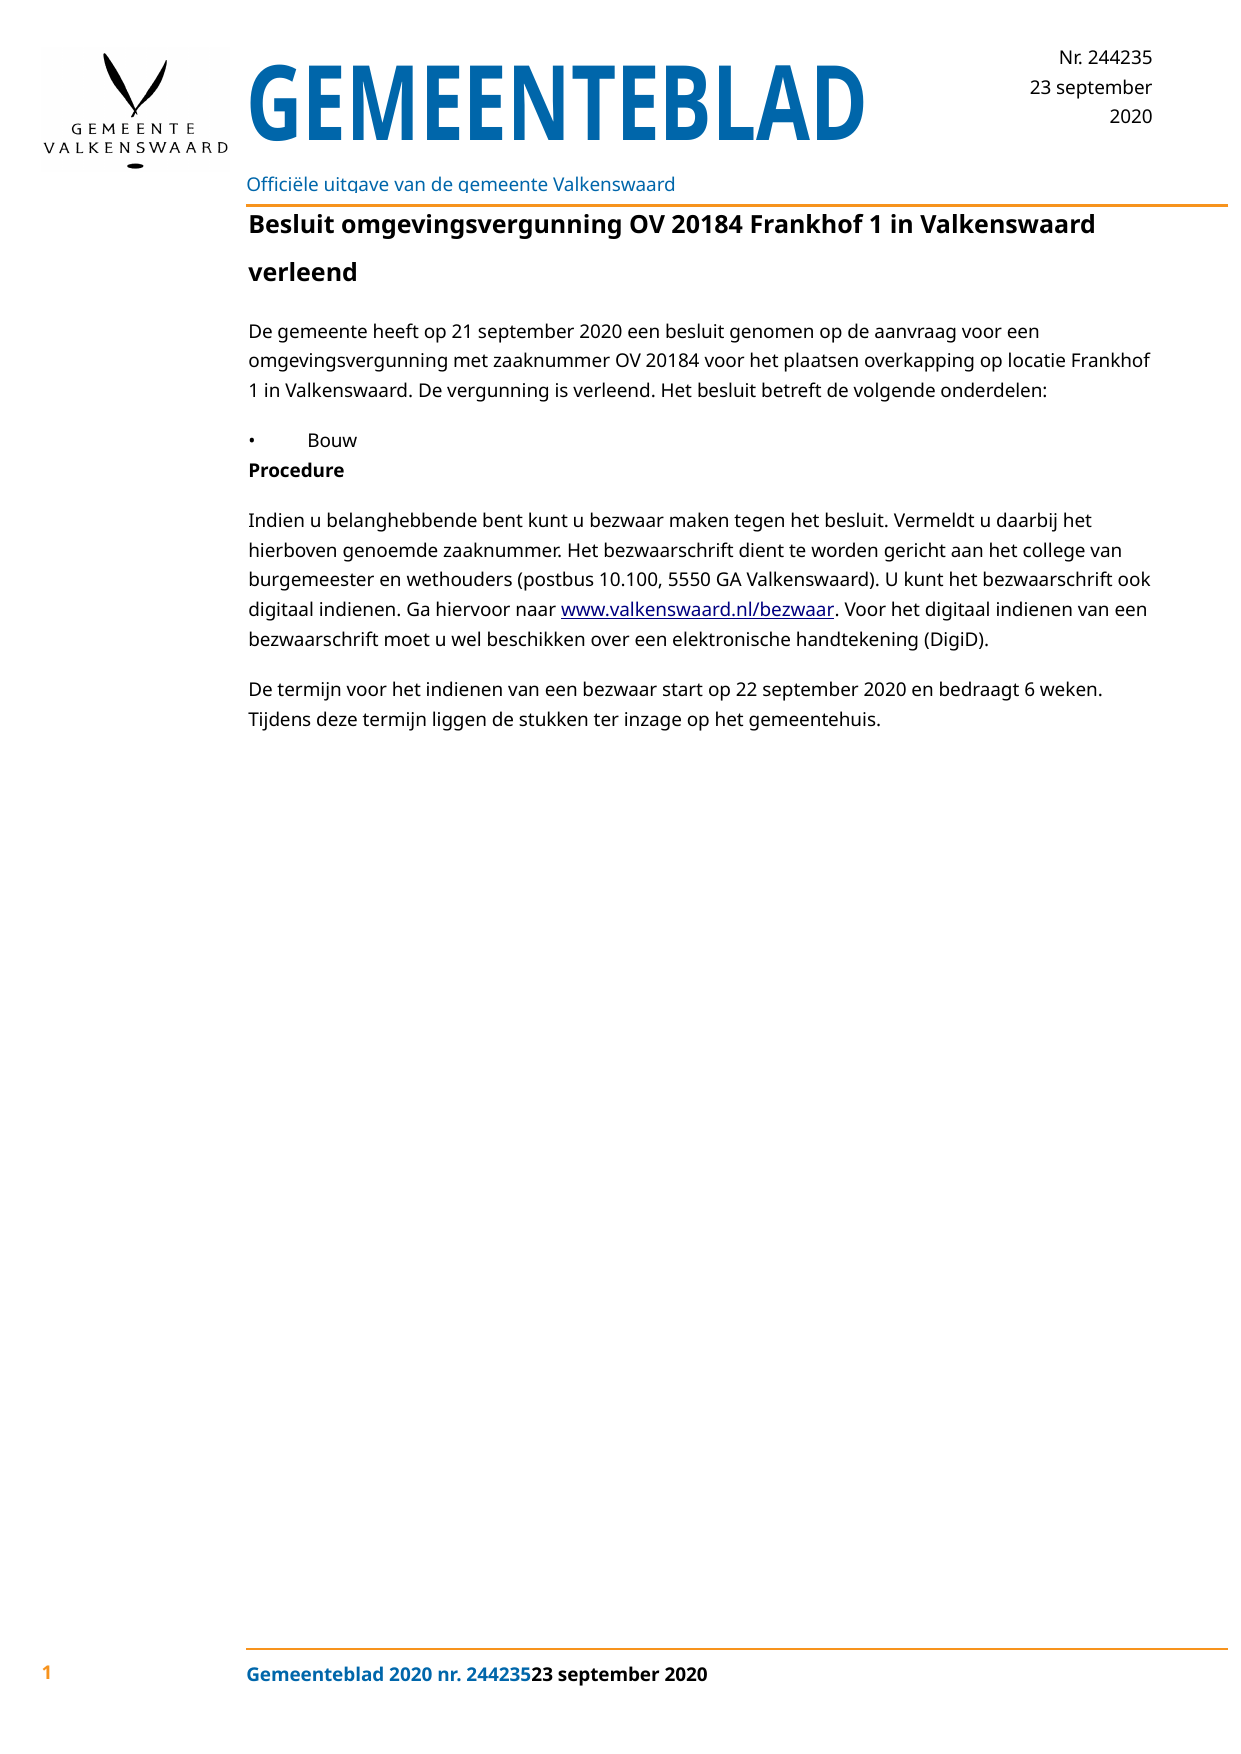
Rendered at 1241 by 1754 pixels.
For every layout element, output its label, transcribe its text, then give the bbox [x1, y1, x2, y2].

text De gemeente heeft op 21 september 2020 een besluit genomen op de aanvraag voor een omgevingsvergunning met zaaknummer OV 20184 voor het plaatsen overkapping op locatie Frankhof 1 in Valkenswaard. De vergunning is verleend. Het besluit betreft de volgende onderdelen: [248, 318, 1152, 403]
text De termijn voor het indienen van een bezwaar start op 22 september 2020 en bedraagt 6 weken. Tijdens deze termijn liggen de stukken ter inzage op het gemeentehuis. [248, 676, 1152, 732]
text Indien u belanghebbende bent kunt u bezwaar maken tegen het besluit. Vermeldt u daarbij het hierboven genoemde zaaknummer. Het bezwaarschrift dient te worden gericht aan het college van burgemeester en wethouders (postbus 10.100, 5550 GA Valkenswaard). U kunt het bezwaarschrift ook digitaal indienen. Ga hiervoor naar www.valkenswaard.nl/bezwaar. Voor het digitaal indienen van een bezwaarschrift moet u wel beschikken over een elektronische handtekening (DigiD). [248, 507, 1152, 652]
picture [41, 47, 231, 172]
text Besluit omgevingsvergunning OV 20184 Frankhof 1 in Valkenswaard verleend [248, 207, 1152, 288]
list Bouw [248, 427, 1152, 453]
text Procedure [248, 457, 1152, 483]
